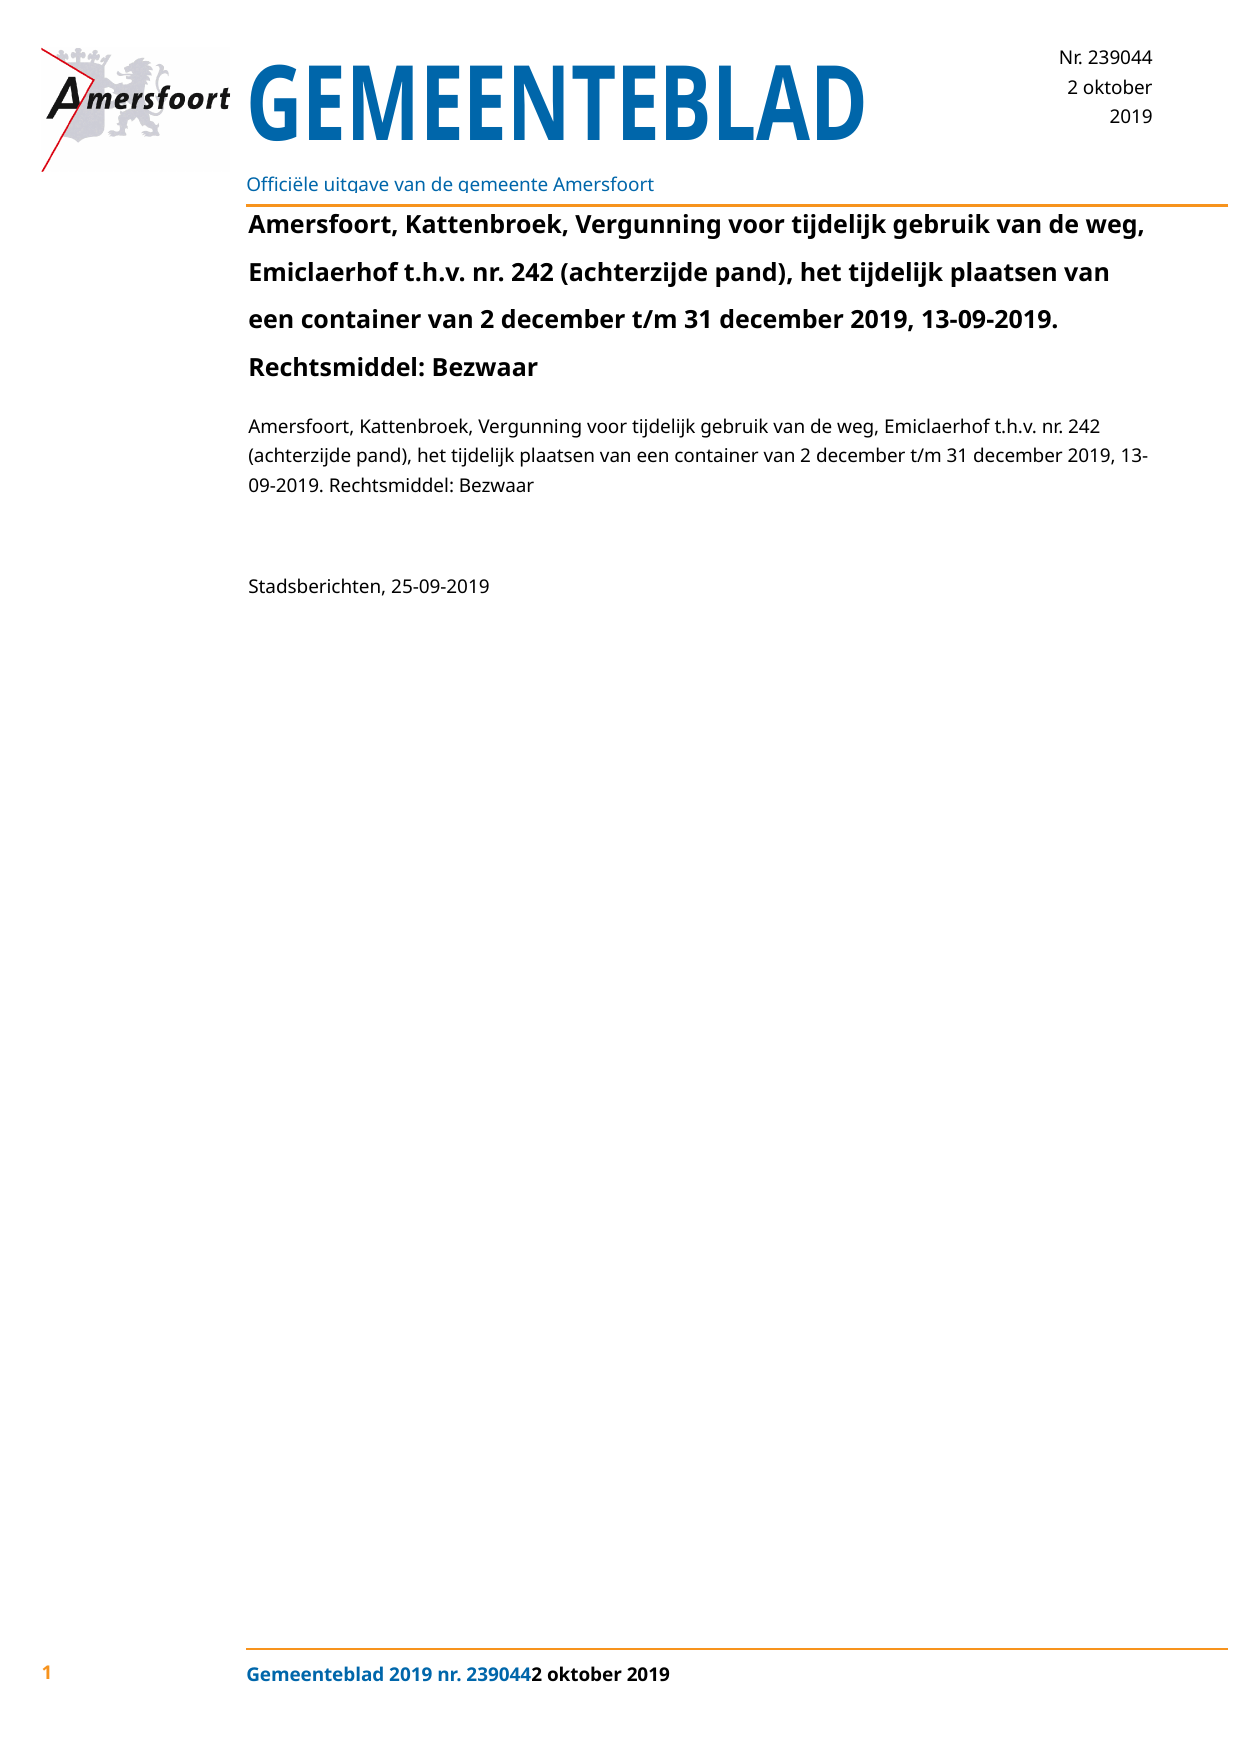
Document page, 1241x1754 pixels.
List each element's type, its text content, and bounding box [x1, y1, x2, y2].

text Stadsberichten, 25-09-2019 [248, 573, 1152, 599]
text Amersfoort, Kattenbroek, Vergunning voor tijdelijk gebruik van de weg, Emiclaerhof t.h.v. nr. 242 (achterzijde pand), het tijdelijk plaatsen van een container van 2 december t/m 31 december 2019, 13-09-2019. Rechtsmiddel: Bezwaar [248, 413, 1152, 498]
text Amersfoort, Kattenbroek, Vergunning voor tijdelijk gebruik van de weg, Emiclaerhof t.h.v. nr. 242 (achterzijde pand), het tijdelijk plaatsen van een container van 2 december t/m 31 december 2019, 13-09-2019. Rechtsmiddel: Bezwaar [248, 207, 1152, 384]
picture [41, 47, 231, 172]
